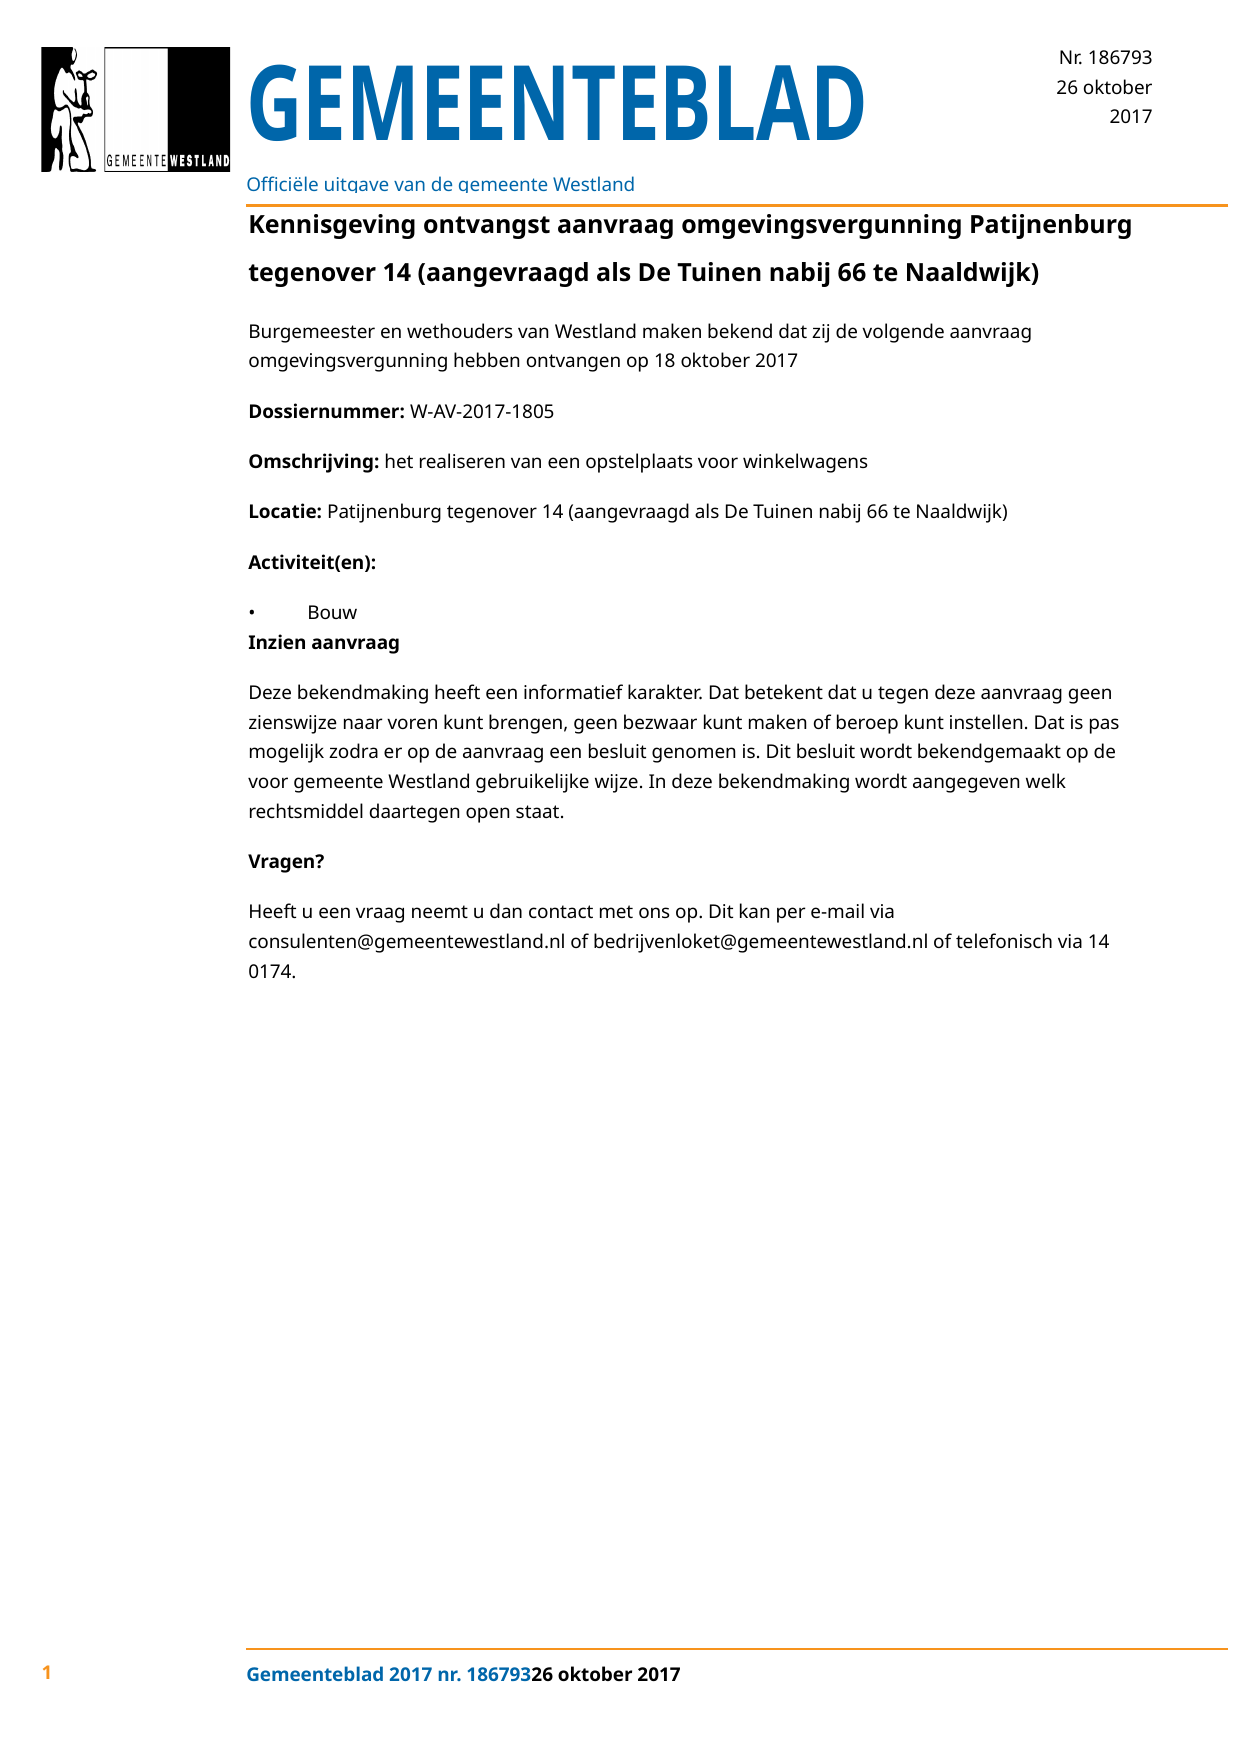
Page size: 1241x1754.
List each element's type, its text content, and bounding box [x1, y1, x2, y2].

picture [41, 47, 231, 172]
text Dossiernummer: W-AV-2017-1805 [248, 398, 1152, 424]
list Bouw [248, 599, 1152, 625]
text Vragen? [248, 848, 1152, 874]
text Locatie: Patijnenburg tegenover 14 (aangevraagd als De Tuinen nabij 66 te Naaldwijk) [248, 499, 1152, 524]
text Omschrijving: het realiseren van een opstelplaats voor winkelwagens [248, 448, 1152, 474]
text Activiteit(en): [248, 549, 1152, 575]
text Heeft u een vraag neemt u dan contact met ons op. Dit kan per e-mail via consulenten@gemeentewestland.nl of bedrijvenloket@gemeentewestland.nl of telefonisch via 14 0174. [248, 899, 1152, 984]
text Deze bekendmaking heeft een informatief karakter. Dat betekent dat u tegen deze aanvraag geen zienswijze naar voren kunt brengen, geen bezwaar kunt maken of beroep kunt instellen. Dat is pas mogelijk zodra er op de aanvraag een besluit genomen is. Dit besluit wordt bekendgemaakt op de voor gemeente Westland gebruikelijke wijze. In deze bekendmaking wordt aangegeven welk rechtsmiddel daartegen open staat. [248, 679, 1152, 824]
text Kennisgeving ontvangst aanvraag omgevingsvergunning Patijnenburg tegenover 14 (aangevraagd als De Tuinen nabij 66 te Naaldwijk) [248, 207, 1152, 288]
text Inzien aanvraag [248, 629, 1152, 655]
text Burgemeester en wethouders van Westland maken bekend dat zij de volgende aanvraag omgevingsvergunning hebben ontvangen op 18 oktober 2017 [248, 318, 1152, 373]
